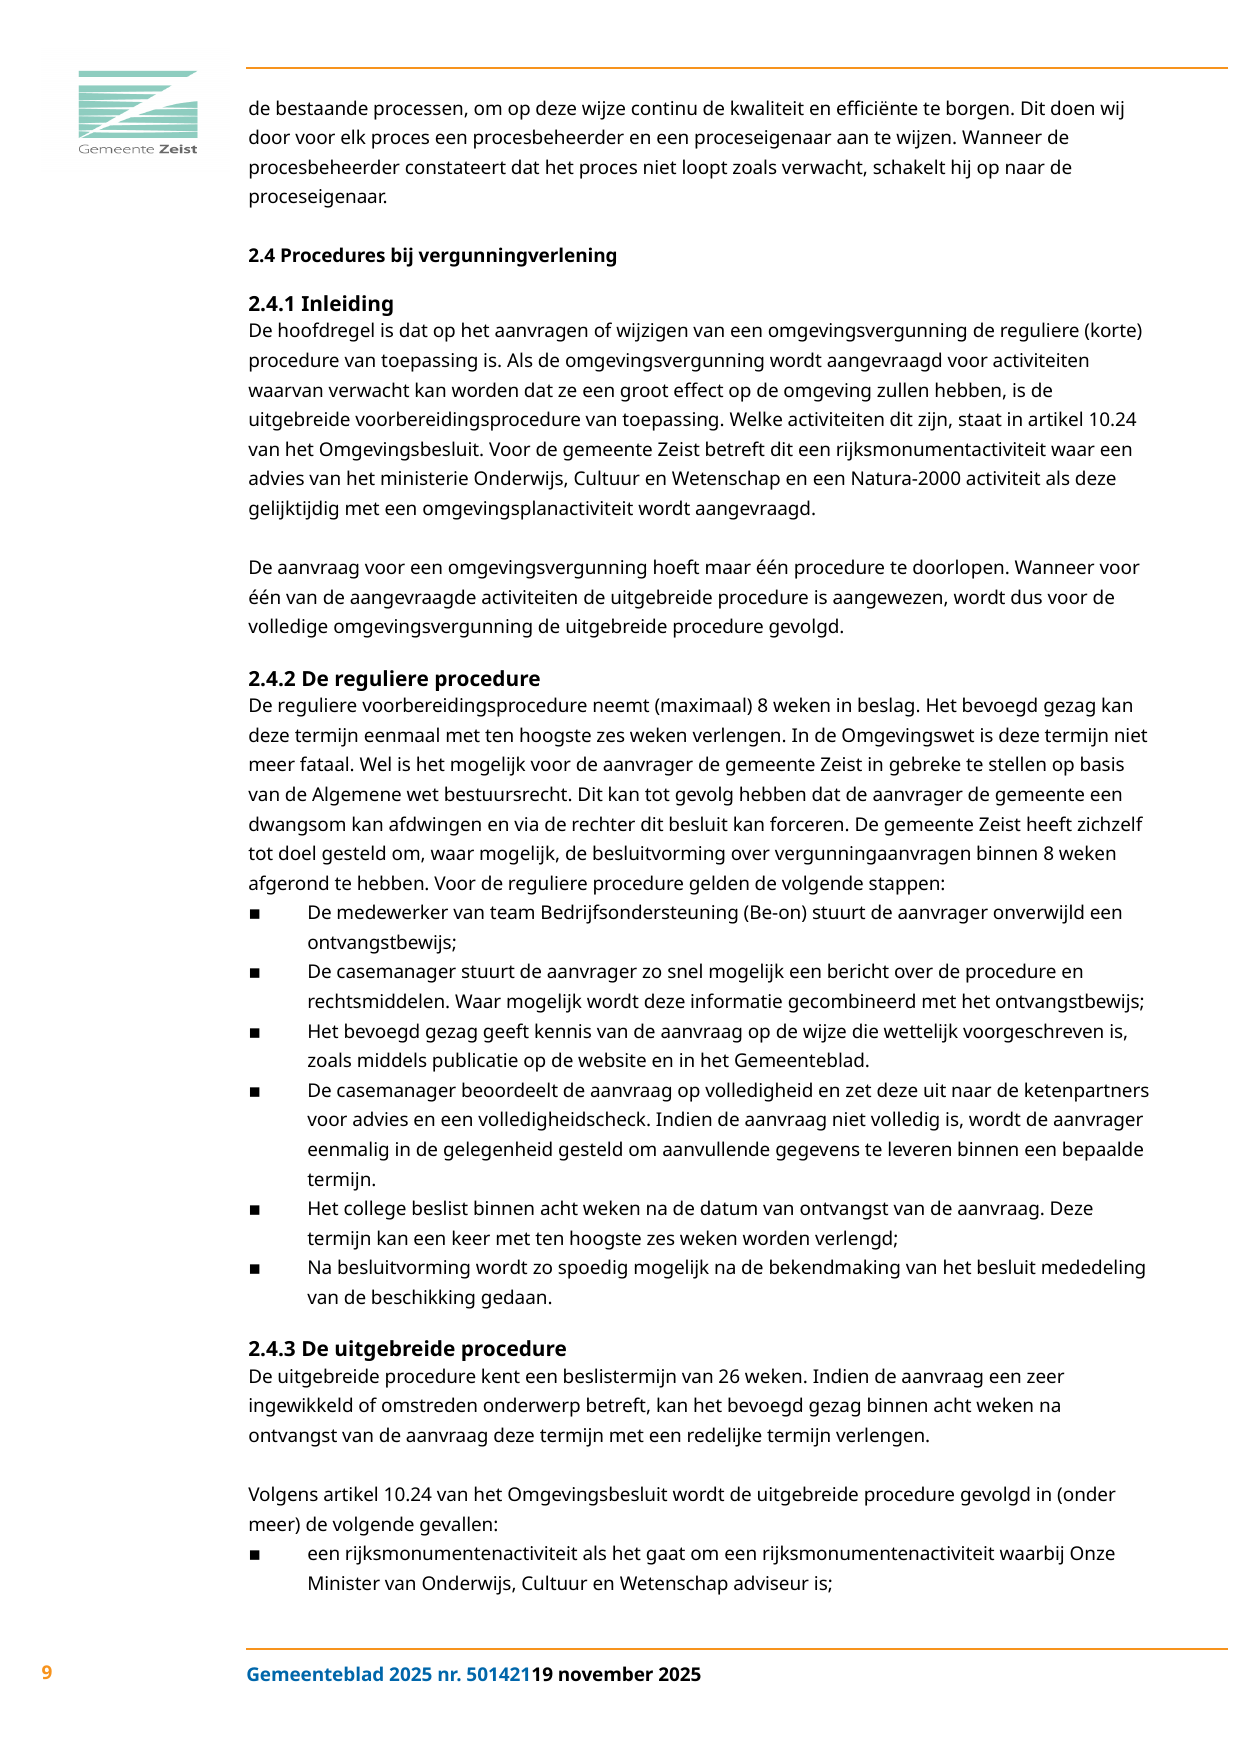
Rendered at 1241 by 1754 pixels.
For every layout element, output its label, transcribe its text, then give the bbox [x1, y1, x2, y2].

list De medewerker van team Bedrijfsondersteuning (Be-on) stuurt de aanvrager onverwijld een ontvangstbewijs; [248, 899, 1152, 955]
text De hoofdregel is dat op het aanvragen of wijzigen van een omgevingsvergunning de reguliere (korte) procedure van toepassing is. Als de omgevingsvergunning wordt aangevraagd voor activiteiten waarvan verwacht kan worden dat ze een groot effect op de omgeving zullen hebben, is de uitgebreide voorbereidingsprocedure van toepassing. Welke activiteiten dit zijn, staat in artikel 10.24 van het Omgevingsbesluit. Voor de gemeente Zeist betreft dit een rijksmonumentactiviteit waar een advies van het ministerie Onderwijs, Cultuur en Wetenschap en een Natura-2000 activiteit als deze gelijktijdig met een omgevingsplanactiviteit wordt aangevraagd. [248, 318, 1152, 521]
text 2.4.3 De uitgebreide procedure [248, 1334, 1152, 1363]
text 2.4.1 Inleiding [248, 289, 1152, 318]
text Volgens artikel 10.24 van het Omgevingsbesluit wordt de uitgebreide procedure gevolgd in (onder meer) de volgende gevallen: [248, 1481, 1152, 1537]
list Het bevoegd gezag geeft kennis van de aanvraag op de wijze die wettelijk voorgeschreven is, zoals middels publicatie op de website en in het Gemeenteblad. [248, 1018, 1152, 1073]
text 2.4.2 De reguliere procedure [248, 664, 1152, 692]
text 2.4 Procedures bij vergunningverlening [248, 243, 1152, 268]
list een rijksmonumentenactiviteit als het gaat om een rijksmonumentenactiviteit waarbij Onze Minister van Onderwijs, Cultuur en Wetenschap adviseur is; [248, 1540, 1152, 1596]
text De reguliere voorbereidingsprocedure neemt (maximaal) 8 weken in beslag. Het bevoegd gezag kan deze termijn eenmaal met ten hoogste zes weken verlengen. In de Omgevingswet is deze termijn niet meer fataal. Wel is het mogelijk voor de aanvrager de gemeente Zeist in gebreke te stellen op basis van de Algemene wet bestuursrecht. Dit kan tot gevolg hebben dat de aanvrager de gemeente een dwangsom kan afdwingen en via de rechter dit besluit kan forceren. De gemeente Zeist heeft zichzelf tot doel gesteld om, waar mogelijk, de besluitvorming over vergunningaanvragen binnen 8 weken afgerond te hebben. Voor de reguliere procedure gelden de volgende stappen: [248, 692, 1152, 896]
text De aanvraag voor een omgevingsvergunning hoeft maar één procedure te doorlopen. Wanneer voor één van de aangevraagde activiteiten de uitgebreide procedure is aangewezen, wordt dus voor de volledige omgevingsvergunning de uitgebreide procedure gevolgd. [248, 554, 1152, 639]
list Na besluitvorming wordt zo spoedig mogelijk na de bekendmaking van het besluit mededeling van de beschikking gedaan. [248, 1254, 1152, 1310]
list Het college beslist binnen acht weken na de datum van ontvangst van de aanvraag. Deze termijn kan een keer met ten hoogste zes weken worden verlengd; [248, 1195, 1152, 1251]
list De casemanager beoordeelt de aanvraag op volledigheid en zet deze uit naar de ketenpartners voor advies en een volledigheidscheck. Indien de aanvraag niet volledig is, wordt de aanvrager eenmalig in de gelegenheid gesteld om aanvullende gegevens te leveren binnen een bepaalde termijn. [248, 1077, 1152, 1191]
list De casemanager stuurt de aanvrager zo snel mogelijk een bericht over de procedure en rechtsmiddelen. Waar mogelijk wordt deze informatie gecombineerd met het ontvangstbewijs; [248, 959, 1152, 1014]
text De uitgebreide procedure kent een beslistermijn van 26 weken. Indien de aanvraag een zeer ingewikkeld of omstreden onderwerp betreft, kan het bevoegd gezag binnen acht weken na ontvangst van de aanvraag deze termijn met een redelijke termijn verlengen. [248, 1363, 1152, 1448]
text de bestaande processen, om op deze wijze continu de kwaliteit en efficiënte te borgen. Dit doen wij door voor elk proces een procesbeheerder en een proceseigenaar aan te wijzen. Wanneer de procesbeheerder constateert dat het proces niet loopt zoals verwacht, schakelt hij op naar de proceseigenaar. [248, 95, 1152, 209]
picture [41, 47, 231, 172]
